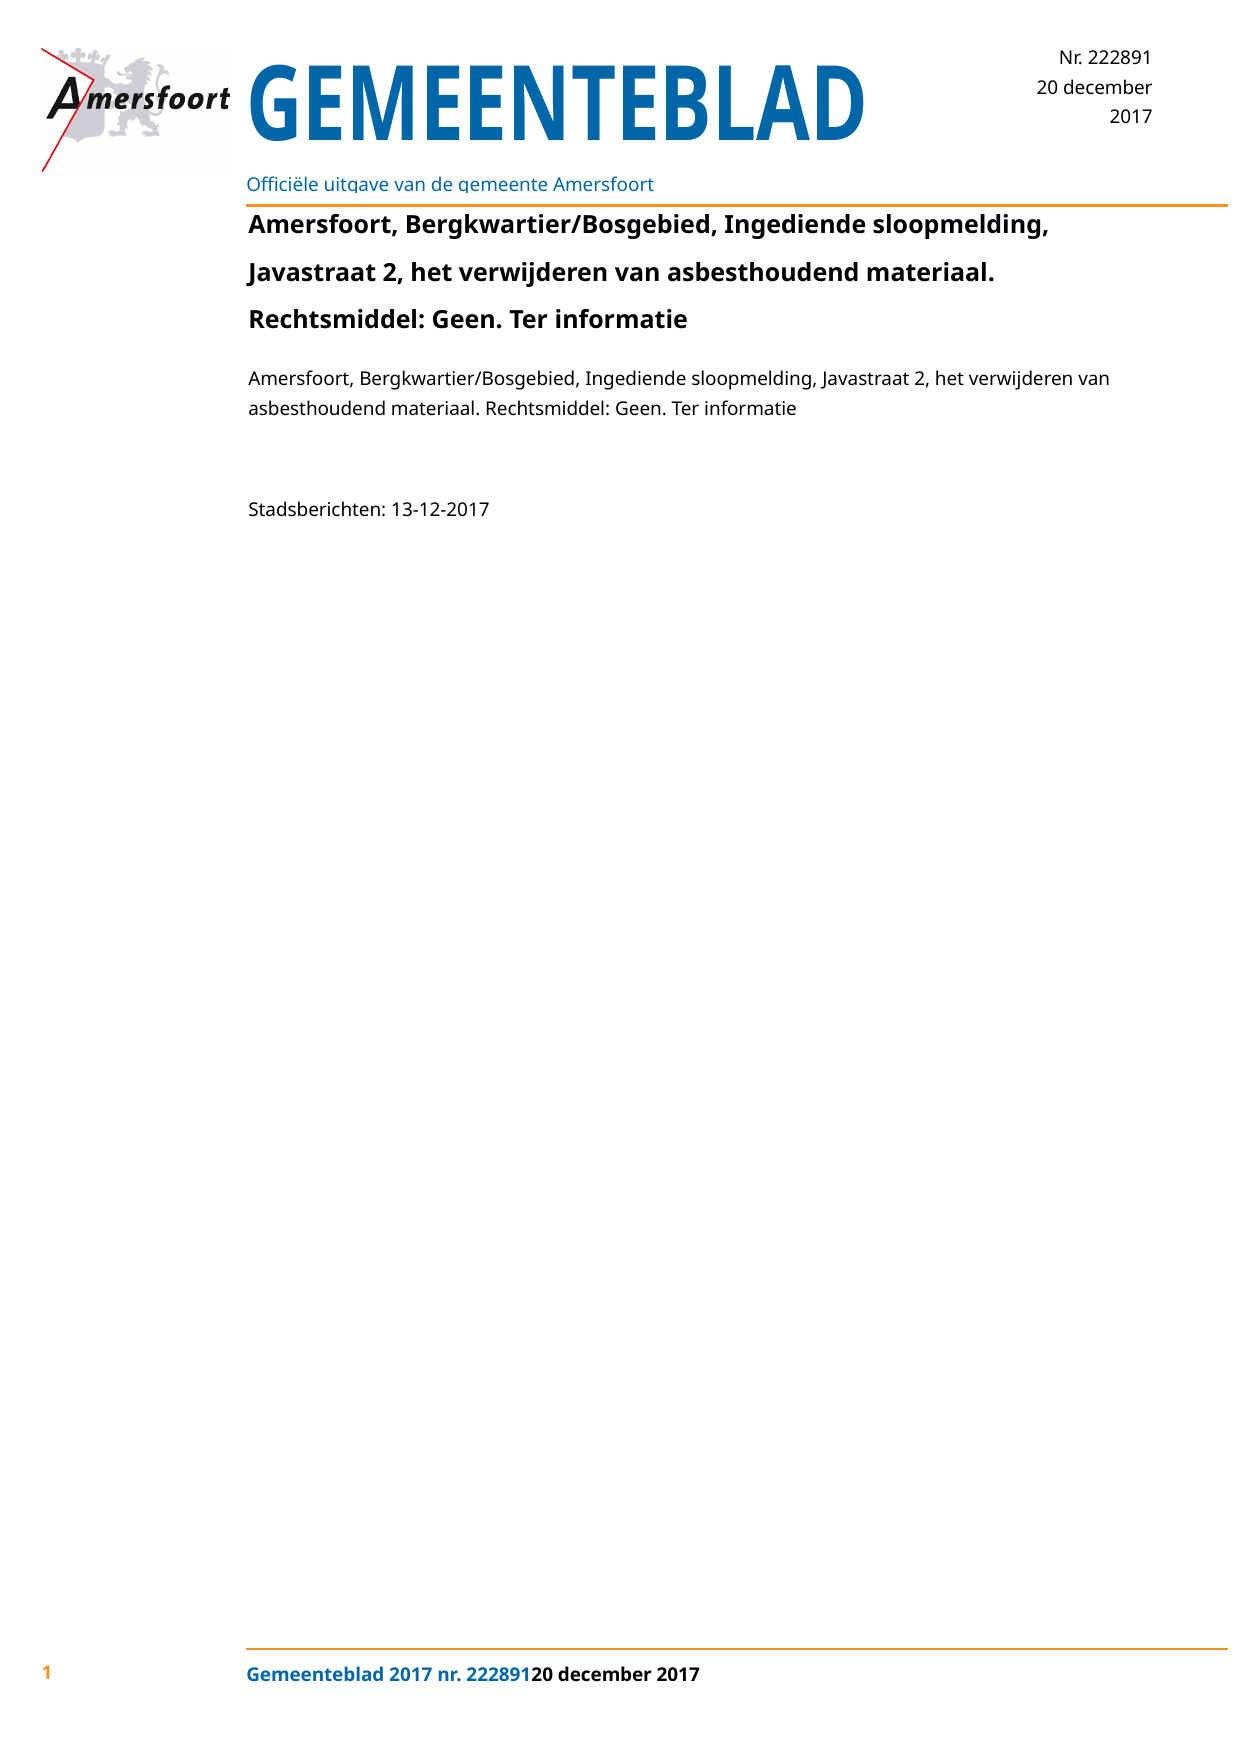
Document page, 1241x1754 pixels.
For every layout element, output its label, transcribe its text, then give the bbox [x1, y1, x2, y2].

picture [41, 47, 231, 172]
text Stadsberichten: 13-12-2017 [248, 496, 1152, 522]
text Amersfoort, Bergkwartier/Bosgebied, Ingediende sloopmelding, Javastraat 2, het verwijderen van asbesthoudend materiaal. Rechtsmiddel: Geen. Ter informatie [248, 207, 1152, 336]
text Amersfoort, Bergkwartier/Bosgebied, Ingediende sloopmelding, Javastraat 2, het verwijderen van asbesthoudend materiaal. Rechtsmiddel: Geen. Ter informatie [248, 366, 1152, 421]
